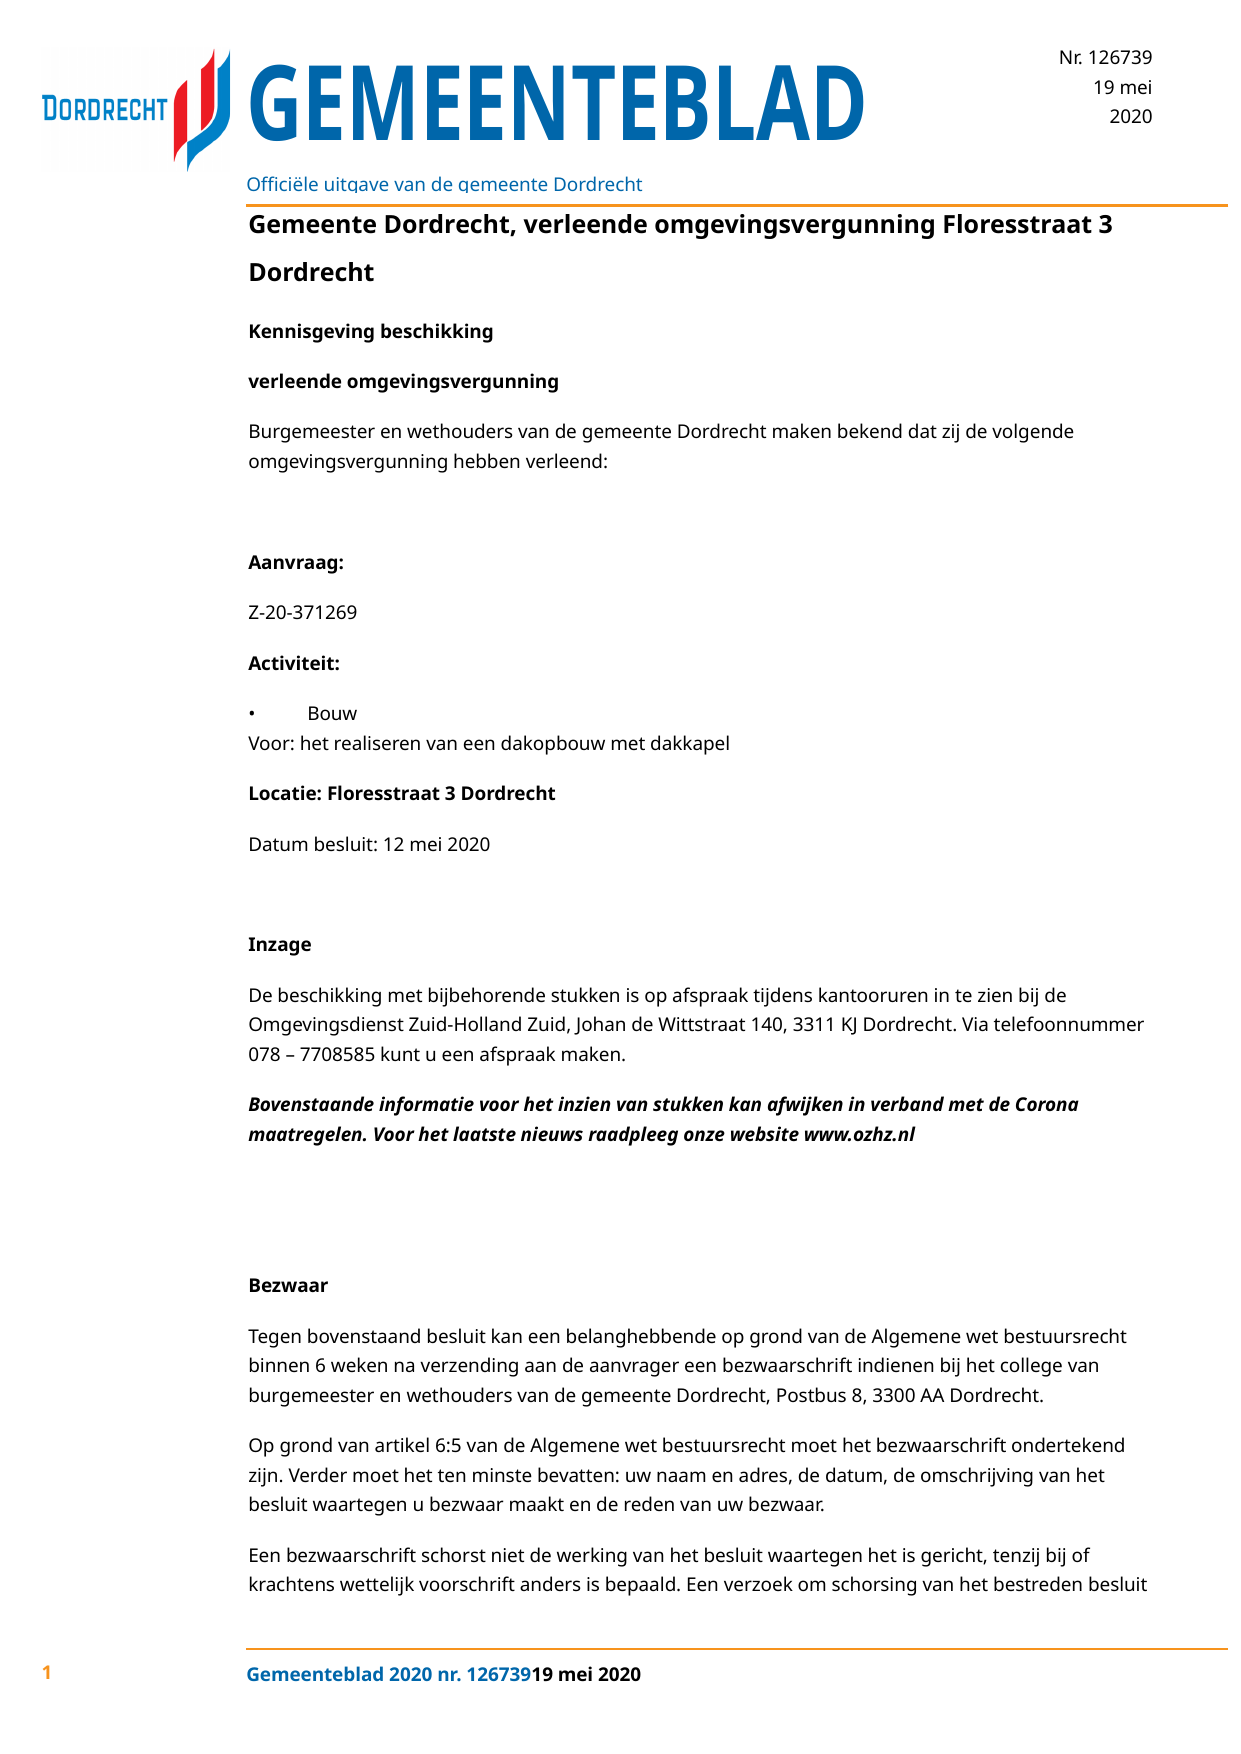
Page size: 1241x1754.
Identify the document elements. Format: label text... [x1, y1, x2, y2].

text Tegen bovenstaand besluit kan een belanghebbende op grond van de Algemene wet bestuursrecht binnen 6 weken na verzending aan de aanvrager een bezwaarschrift indienen bij het college van burgemeester en wethouders van de gemeente Dordrecht, Postbus 8, 3300 AA Dordrecht. [248, 1323, 1152, 1408]
text Op grond van artikel 6:5 van de Algemene wet bestuursrecht moet het bezwaarschrift ondertekend zijn. Verder moet het ten minste bevatten: uw naam en adres, de datum, de omschrijving van het besluit waartegen u bezwaar maakt en de reden van uw bezwaar. [248, 1432, 1152, 1517]
text Inzage [248, 932, 1152, 957]
text Activiteit: [248, 650, 1152, 676]
text Locatie: Floresstraat 3 Dordrecht [248, 780, 1152, 806]
text Burgemeester en wethouders van de gemeente Dordrecht maken bekend dat zij de volgende omgevingsvergunning hebben verleend: [248, 419, 1152, 474]
text Aanvraag: [248, 549, 1152, 575]
list Bouw [248, 700, 1152, 726]
text Kennisgeving beschikking [248, 318, 1152, 344]
text Gemeente Dordrecht, verleende omgevingsvergunning Floresstraat 3 Dordrecht [248, 207, 1152, 288]
text Z-20-371269 [248, 599, 1152, 625]
text Bovenstaande informatie voor het inzien van stukken kan afwijken in verband met de Corona maatregelen. Voor het laatste nieuws raadpleeg onze website www.ozhz.nl [248, 1092, 1152, 1147]
text De beschikking met bijbehorende stukken is op afspraak tijdens kantooruren in te zien bij de Omgevingsdienst Zuid-Holland Zuid, Johan de Wittstraat 140, 3311 KJ Dordrecht. Via telefoonnummer 078 – 7708585 kunt u een afspraak maken. [248, 982, 1152, 1067]
text Een bezwaarschrift schorst niet de werking van het besluit waartegen het is gericht, tenzij bij of krachtens wettelijk voorschrift anders is bepaald. Een verzoek om schorsing van het bestreden besluit [248, 1542, 1152, 1597]
text Voor: het realiseren van een dakopbouw met dakkapel [248, 730, 1152, 756]
text Datum besluit: 12 mei 2020 [248, 831, 1152, 857]
picture [41, 47, 231, 172]
text Bezwaar [248, 1272, 1152, 1298]
text verleende omgevingsvergunning [248, 368, 1152, 394]
